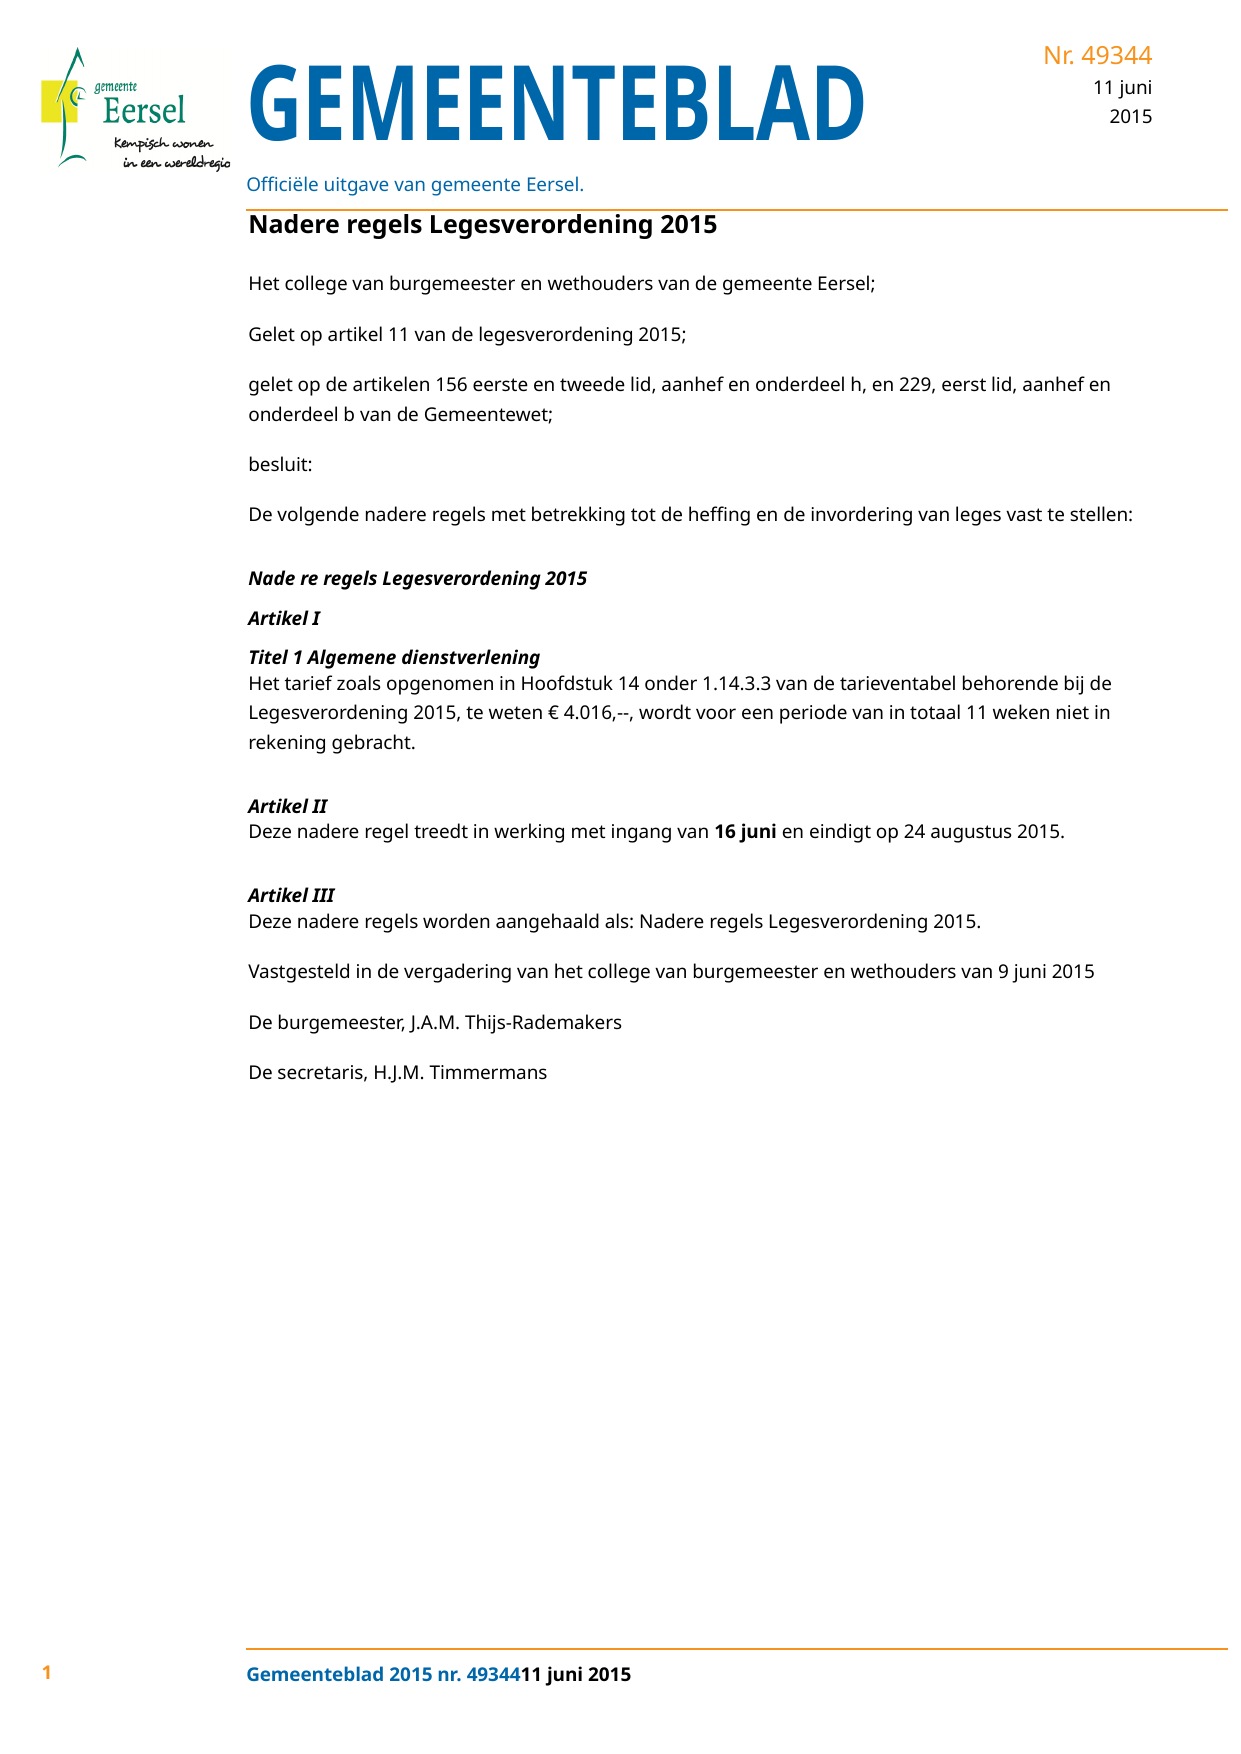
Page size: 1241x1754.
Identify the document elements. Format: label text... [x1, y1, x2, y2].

text Nade re regels Legesverordening 2015 [248, 566, 1152, 591]
text Gelet op artikel 11 van de legesverordening 2015; [248, 321, 1152, 346]
text gelet op de artikelen 156 eerste en tweede lid, aanhef en onderdeel h, en 229, eerst lid, aanhef en onderdeel b van de Gemeentewet; [248, 371, 1152, 426]
text Artikel I [248, 605, 1152, 631]
text De burgemeester, J.A.M. Thijs-Rademakers [248, 1009, 1152, 1035]
text Vastgesteld in de vergadering van het college van burgemeester en wethouders van 9 juni 2015 [248, 959, 1152, 984]
text besluit: [248, 451, 1152, 477]
text Artikel II [248, 793, 1152, 819]
text De volgende nadere regels met betrekking tot de heffing en de invordering van leges vast te stellen: [248, 502, 1152, 527]
text Deze nadere regels worden aangehaald als: Nadere regels Legesverordening 2015. [248, 908, 1152, 934]
text Titel 1 Algemene dienstverlening [248, 644, 1152, 670]
text Het college van burgemeester en wethouders van de gemeente Eersel; [248, 270, 1152, 296]
picture [41, 47, 231, 172]
text Deze nadere regel treedt in werking met ingang van 16 juni en eindigt op 24 augustus 2015. [248, 819, 1152, 844]
text Het tarief zoals opgenomen in Hoofdstuk 14 onder 1.14.3.3 van de tarieventabel behorende bij de Legesverordening 2015, te weten € 4.016,--, wordt voor een periode van in totaal 11 weken niet in rekening gebracht. [248, 670, 1152, 755]
text De secretaris, H.J.M. Timmermans [248, 1059, 1152, 1085]
text Artikel III [248, 883, 1152, 908]
text Nadere regels Legesverordening 2015 [248, 211, 1152, 241]
